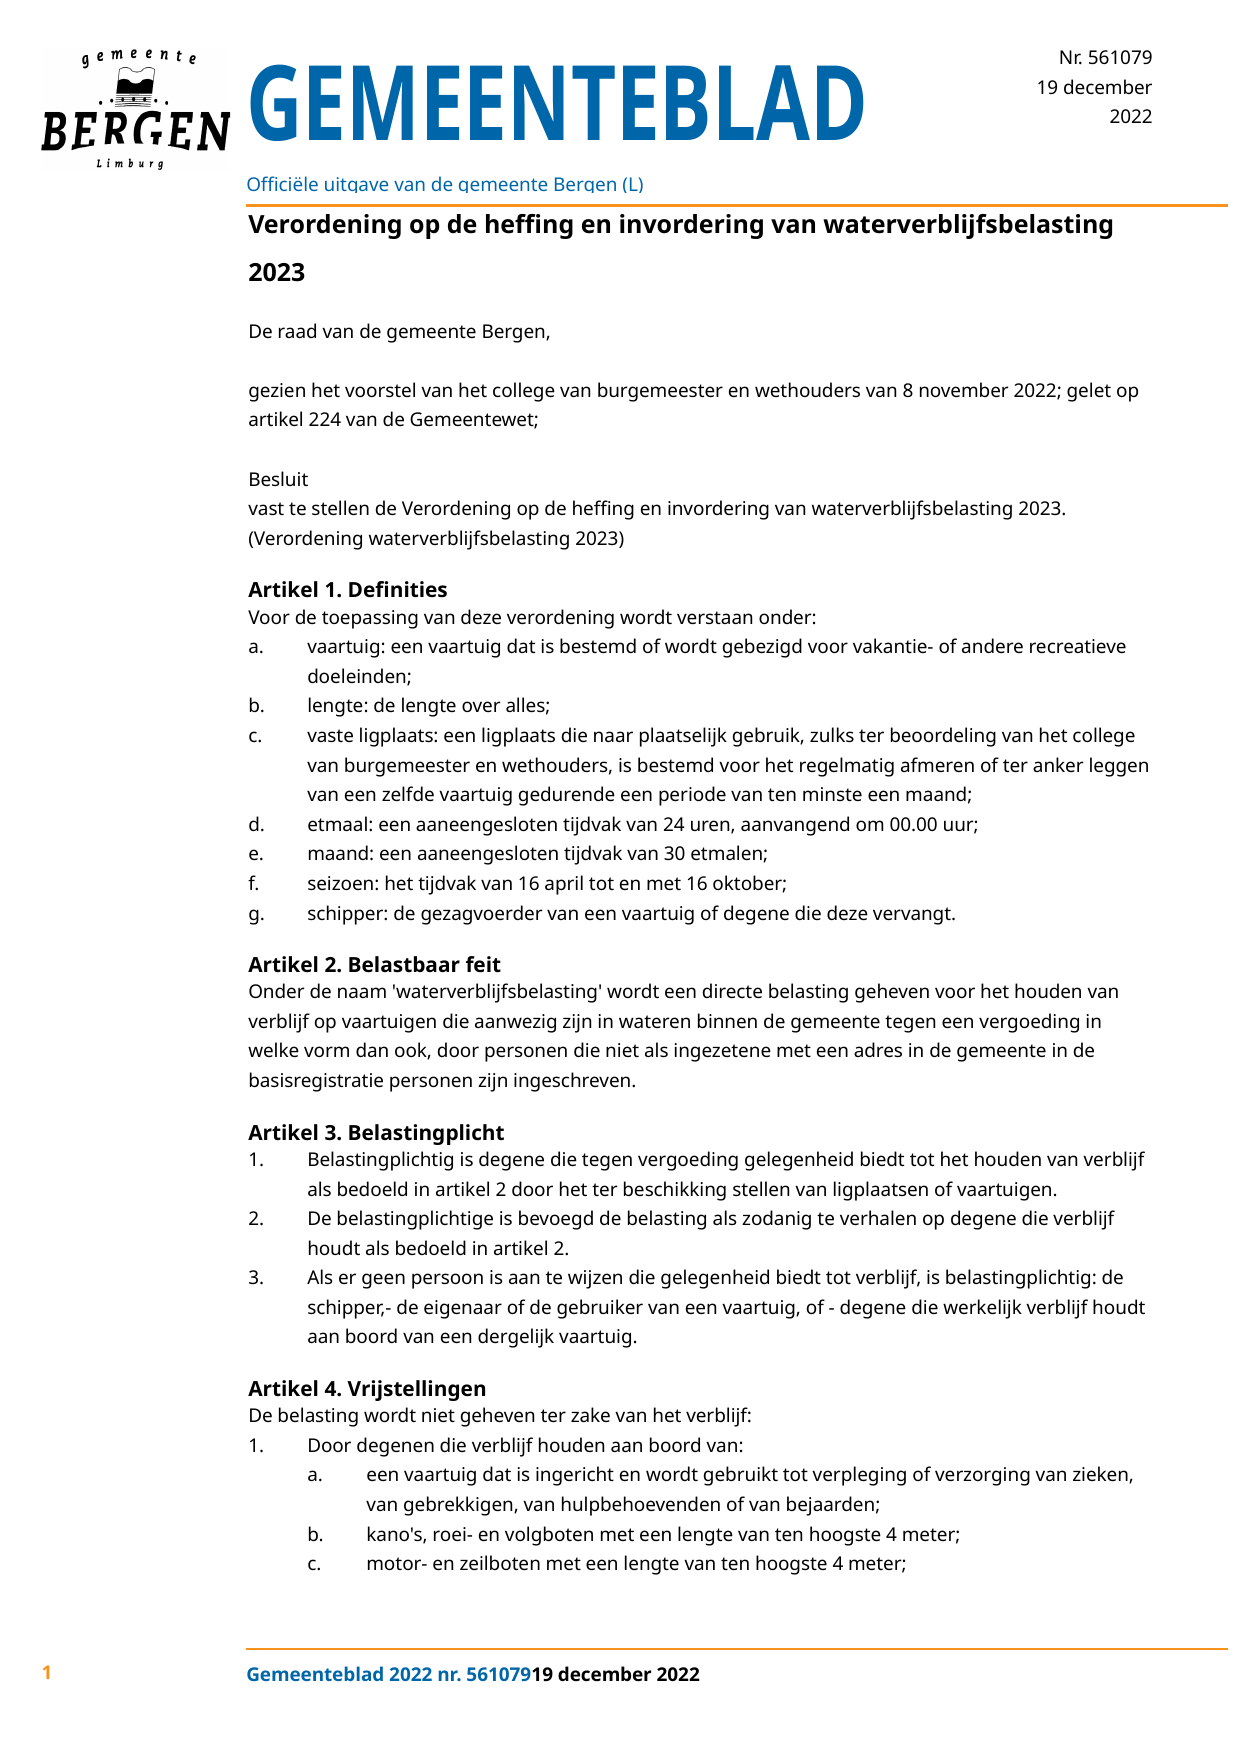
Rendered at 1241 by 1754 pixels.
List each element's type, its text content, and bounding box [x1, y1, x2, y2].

text De belasting wordt niet geheven ter zake van het verblijf: [248, 1402, 1152, 1428]
list schipper: de gezagvoerder van een vaartuig of degene die deze vervangt. [248, 900, 1152, 925]
text Artikel 2. Belastbaar feit [248, 950, 1152, 978]
picture [41, 47, 231, 172]
list De belastingplichtige is bevoegd de belasting als zodanig te verhalen op degene die verblijf houdt als bedoeld in artikel 2. [248, 1205, 1152, 1261]
list etmaal: een aaneengesloten tijdvak van 24 uren, aanvangend om 00.00 uur; [248, 811, 1152, 837]
list vaartuig: een vaartuig dat is bestemd of wordt gebezigd voor vakantie- of andere recreatieve doeleinden; [248, 633, 1152, 689]
list kano's, roei- en volgboten met een lengte van ten hoogste 4 meter; [307, 1521, 1152, 1547]
list een vaartuig dat is ingericht en wordt gebruikt tot verpleging of verzorging van zieken, van gebrekkigen, van hulpbehoevenden of van bejaarden; [307, 1462, 1152, 1517]
list seizoen: het tijdvak van 16 april tot en met 16 oktober; [248, 870, 1152, 896]
text Verordening op de heffing en invordering van waterverblijfsbelasting 2023 [248, 207, 1152, 288]
text gezien het voorstel van het college van burgemeester en wethouders van 8 november 2022; gelet op artikel 224 van de Gemeentewet; [248, 377, 1152, 432]
text Voor de toepassing van deze verordening wordt verstaan onder: [248, 604, 1152, 629]
text Onder de naam 'waterverblijfsbelasting' wordt een directe belasting geheven voor het houden van verblijf op vaartuigen die aanwezig zijn in wateren binnen de gemeente tegen een vergoeding in welke vorm dan ook, door personen die niet als ingezetene met een adres in de gemeente in de basisregistratie personen zijn ingeschreven. [248, 978, 1152, 1093]
list Belastingplichtig is degene die tegen vergoeding gelegenheid biedt tot het houden van verblijf als bedoeld in artikel 2 door het ter beschikking stellen van ligplaatsen of vaartuigen. [248, 1146, 1152, 1201]
text Besluit [248, 466, 1152, 492]
list lengte: de lengte over alles; [248, 693, 1152, 718]
list vaste ligplaats: een ligplaats die naar plaatselijk gebruik, zulks ter beoordeling van het college van burgemeester en wethouders, is bestemd voor het regelmatig afmeren of ter anker leggen van een zelfde vaartuig gedurende een periode van ten minste een maand; [248, 722, 1152, 807]
text De raad van de gemeente Bergen, [248, 318, 1152, 344]
text vast te stellen de Verordening op de heffing en invordering van waterverblijfsbelasting 2023. (Verordening waterverblijfsbelasting 2023) [248, 495, 1152, 551]
list maand: een aaneengesloten tijdvak van 30 etmalen; [248, 841, 1152, 866]
list motor- en zeilboten met een lengte van ten hoogste 4 meter; [307, 1550, 1152, 1576]
list Door degenen die verblijf houden aan boord van: [248, 1432, 1152, 1458]
list Als er geen persoon is aan te wijzen die gelegenheid biedt tot verblijf, is belastingplichtig: de schipper,- de eigenaar of de gebruiker van een vaartuig, of - degene die werkelijk verblijf houdt aan boord van een dergelijk vaartuig. [248, 1264, 1152, 1349]
text Artikel 3. Belastingplicht [248, 1118, 1152, 1146]
text Artikel 1. Definities [248, 575, 1152, 604]
text Artikel 4. Vrijstellingen [248, 1374, 1152, 1402]
